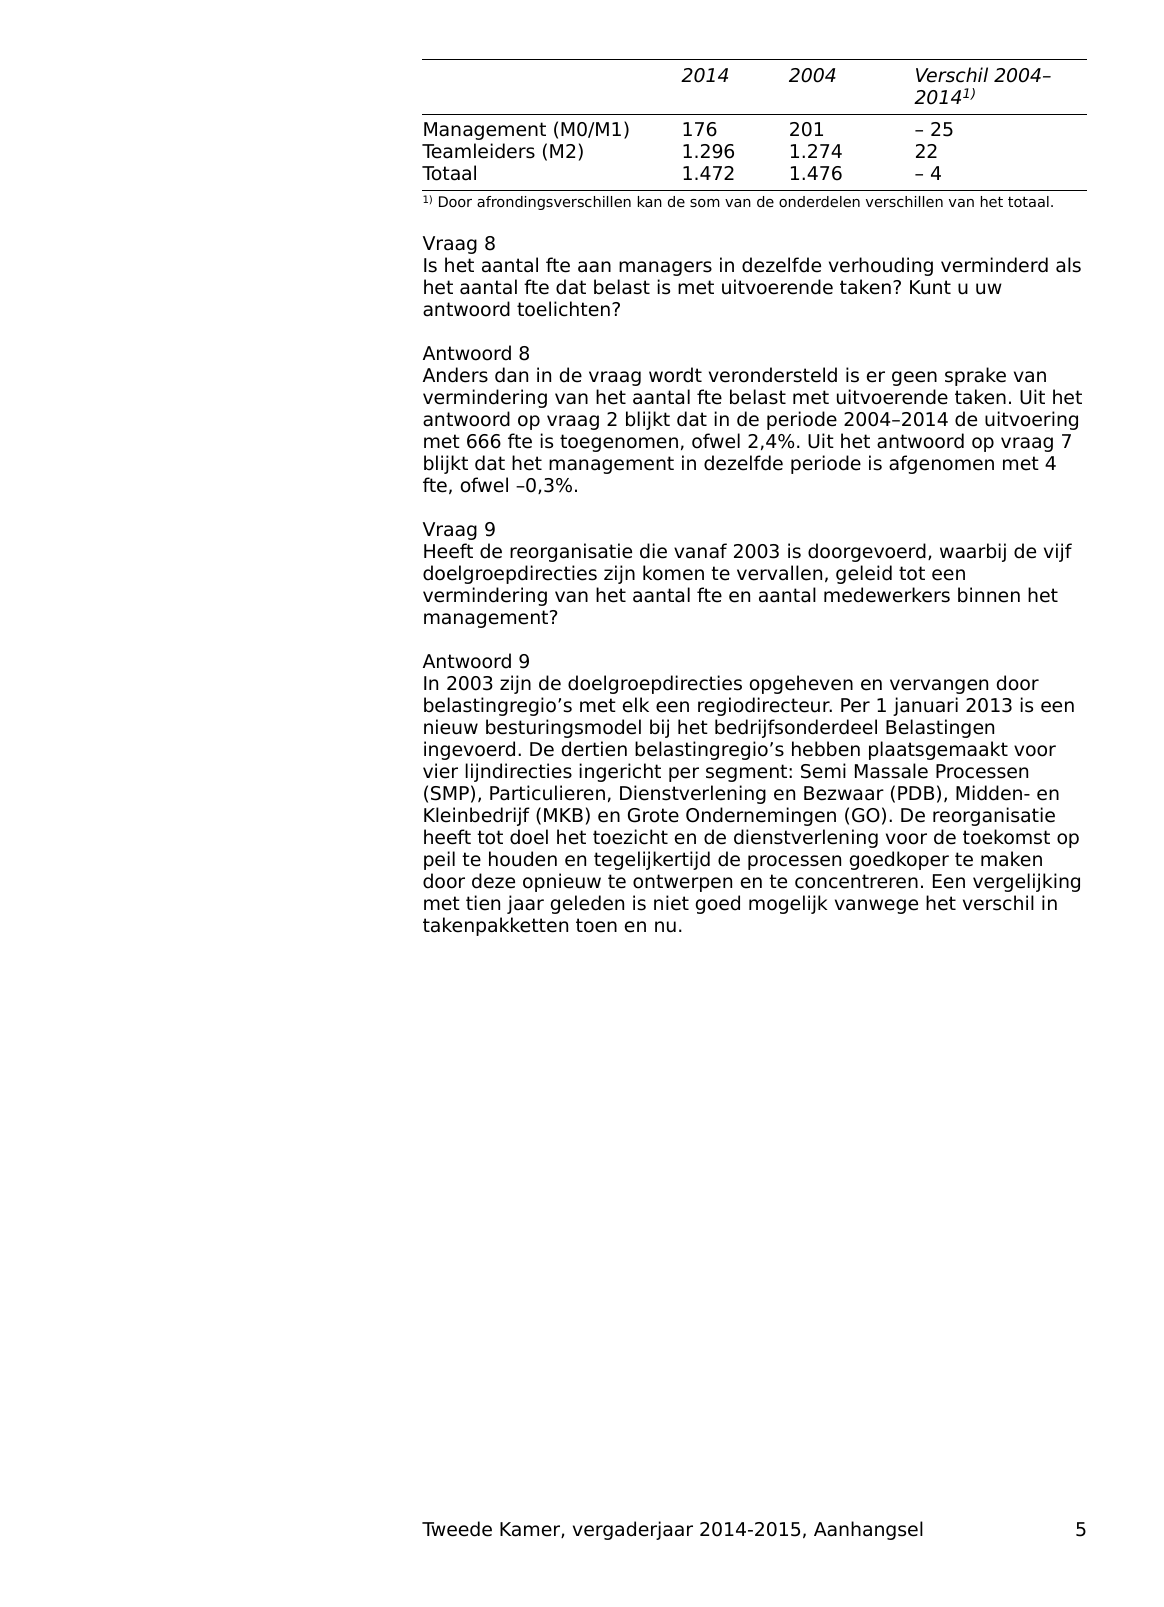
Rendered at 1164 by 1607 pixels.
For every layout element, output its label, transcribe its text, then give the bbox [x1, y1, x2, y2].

text Anders dan in de vraag wordt verondersteld is er geen sprake van vermindering van het aantal fte belast met uitvoerende taken. Uit het antwoord op vraag 2 blijkt dat in de periode 2004–2014 de uitvoering met 666 fte is toegenomen, ofwel 2,4%. Uit het antwoord op vraag 7 blijkt dat het management in dezelfde periode is afgenomen met 4 fte, ofwel –0,3%. [422, 365, 1087, 497]
table_cell – 25 [909, 115, 1087, 141]
table_header 2004 [783, 60, 908, 113]
table_cell 1) Door afrondingsverschillen kan de som van de onderdelen verschillen van het totaal. [422, 191, 1087, 211]
text Heeft de reorganisatie die vanaf 2003 is doorgevoerd, waarbij de vijf doelgroepdirecties zijn komen te vervallen, geleid tot een vermindering van het aantal fte en aantal medewerkers binnen het management? [422, 541, 1087, 629]
table_cell 1.476 [783, 163, 908, 190]
table_cell 1.296 [676, 141, 783, 163]
text Vraag 9 [422, 519, 1087, 541]
text Antwoord 9 [422, 651, 1087, 673]
table_cell 176 [676, 115, 783, 141]
text In 2003 zijn de doelgroepdirecties opgeheven en vervangen door belastingregio’s met elk een regiodirecteur. Per 1 januari 2013 is een nieuw besturingsmodel bij het bedrijfsonderdeel Belastingen ingevoerd. De dertien belastingregio’s hebben plaatsgemaakt voor vier lijndirecties ingericht per segment: Semi Massale Processen (SMP), Particulieren, Dienstverlening en Bezwaar (PDB), Midden- en Kleinbedrijf (MKB) en Grote Ondernemingen (GO). De reorganisatie heeft tot doel het toezicht en de dienstverlening voor de toekomst op peil te houden en tegelijkertijd de processen goedkoper te maken door deze opnieuw te ontwerpen en te concentreren. Een vergelijking met tien jaar geleden is niet goed mogelijk vanwege het verschil in takenpakketten toen en nu. [422, 673, 1087, 937]
table_cell 1.472 [676, 163, 783, 190]
table_cell – 4 [909, 163, 1087, 190]
table_cell Management (M0/M1) [422, 115, 676, 141]
table_cell Teamleiders (M2) [422, 141, 676, 163]
table_cell 201 [783, 115, 908, 141]
table_header 2014 [676, 60, 783, 113]
table_cell 22 [909, 141, 1087, 163]
text Is het aantal fte aan managers in dezelfde verhouding verminderd als het aantal fte dat belast is met uitvoerende taken? Kunt u uw antwoord toelichten? [422, 255, 1087, 321]
table_cell 1.274 [783, 141, 908, 163]
text Antwoord 8 [422, 343, 1087, 365]
text Vraag 8 [422, 233, 1087, 255]
table_cell Totaal [422, 163, 676, 190]
table_header Verschil 2004–20141) [909, 60, 1087, 113]
table_header [422, 60, 676, 113]
